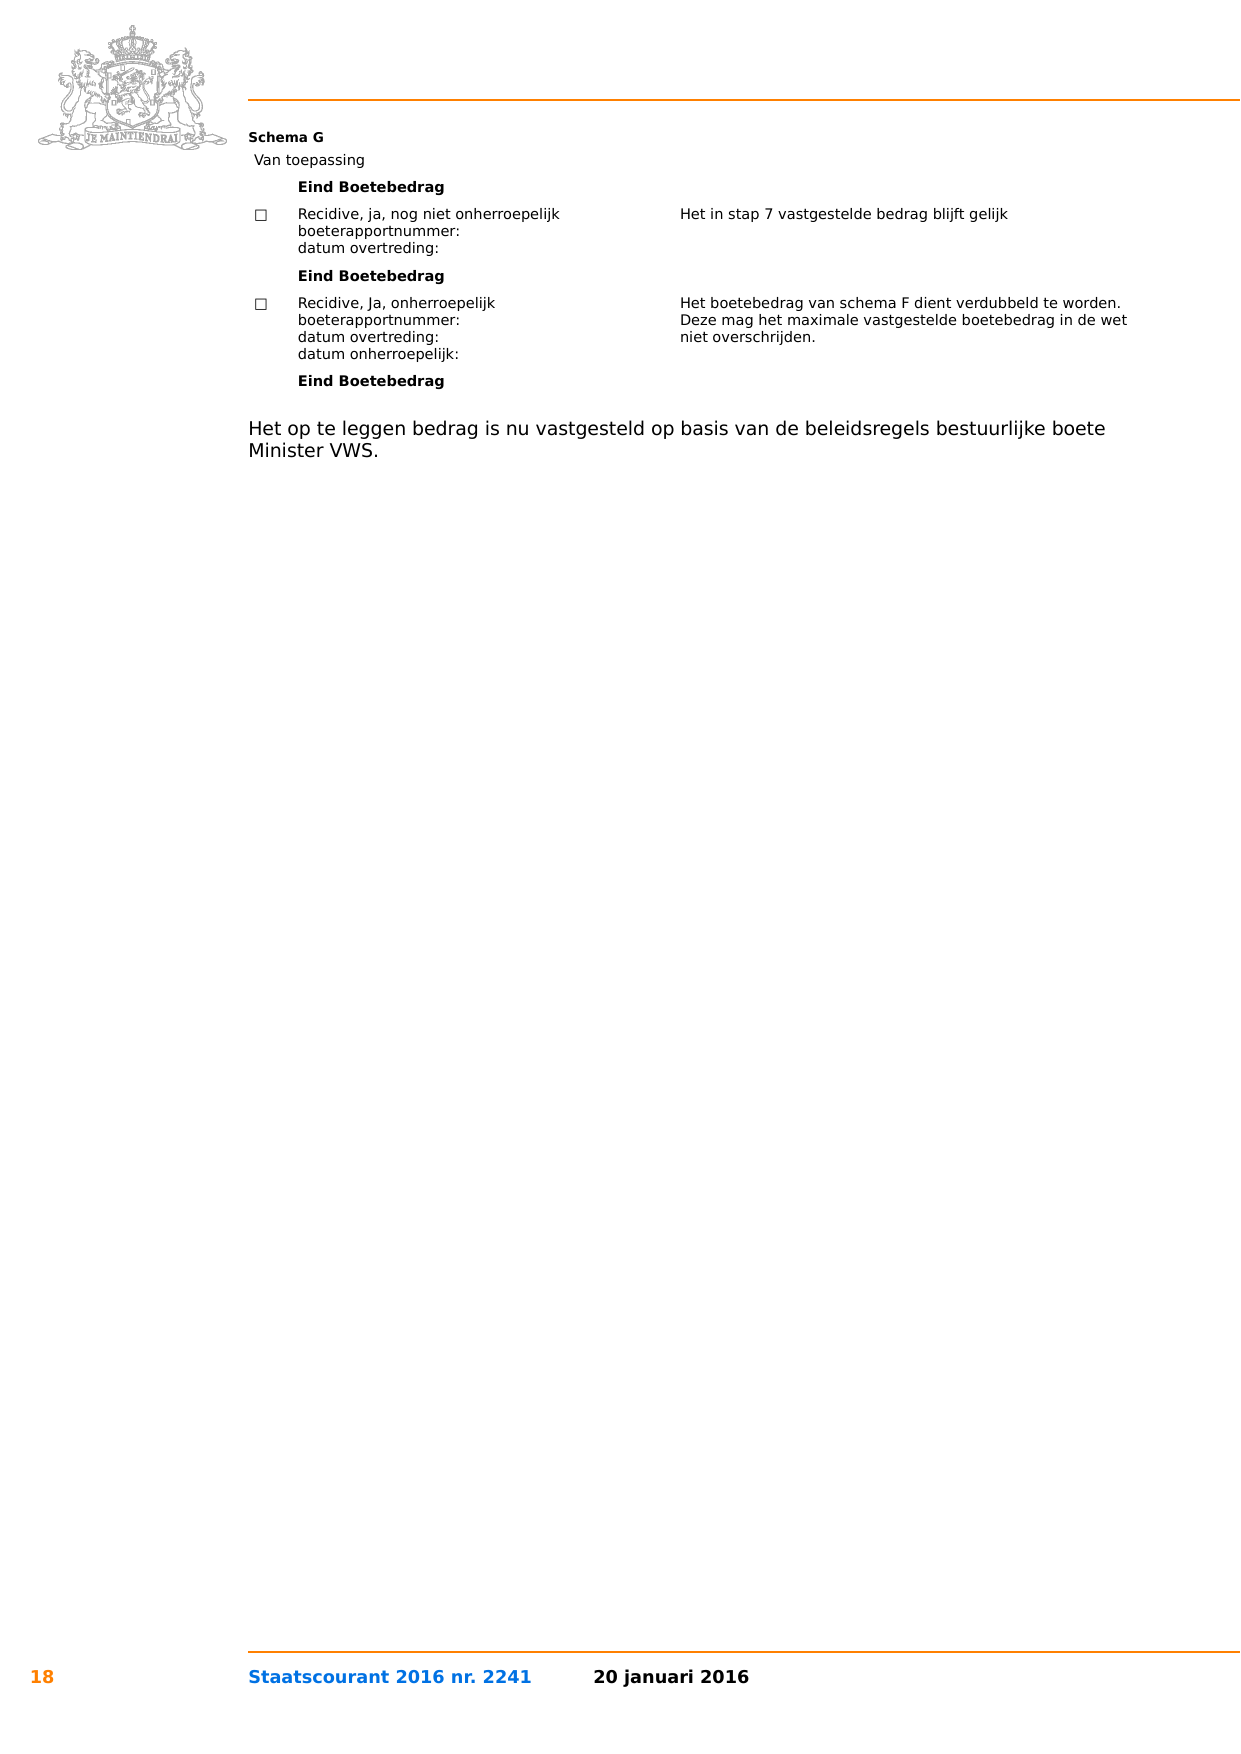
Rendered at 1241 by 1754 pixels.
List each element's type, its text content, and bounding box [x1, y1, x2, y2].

text Het op te leggen bedrag is nu vastgesteld op basis van de beleidsregels bestuurlijke boete Minister VWS. [248, 418, 1163, 462]
table_cell □ [249, 201, 291, 289]
table_cell Van toepassing [249, 147, 1163, 173]
table_cell □ [249, 290, 291, 395]
table_cell Recidive, ja, nog niet onherroepelijk boeterapportnummer: datum overtreding: [292, 201, 673, 262]
table_cell Het in stap 7 vastgestelde bedrag blijft gelijk [674, 201, 1163, 262]
picture [38, 25, 227, 150]
table_header Schema G [248, 130, 1163, 146]
table_cell Het boetebedrag van schema F dient verdubbeld te worden. Deze mag het maximale vastgestelde boetebedrag in de wet niet overschrijden. [674, 290, 1163, 367]
table_cell Eind Boetebedrag [292, 263, 1163, 289]
table_cell Eind Boetebedrag [292, 369, 1163, 395]
table_cell [249, 174, 291, 200]
table_cell Recidive, Ja, onherroepelijk boeterapportnummer: datum overtreding: datum onherroepelijk: [292, 290, 673, 367]
table_cell Eind Boetebedrag [292, 174, 1163, 200]
